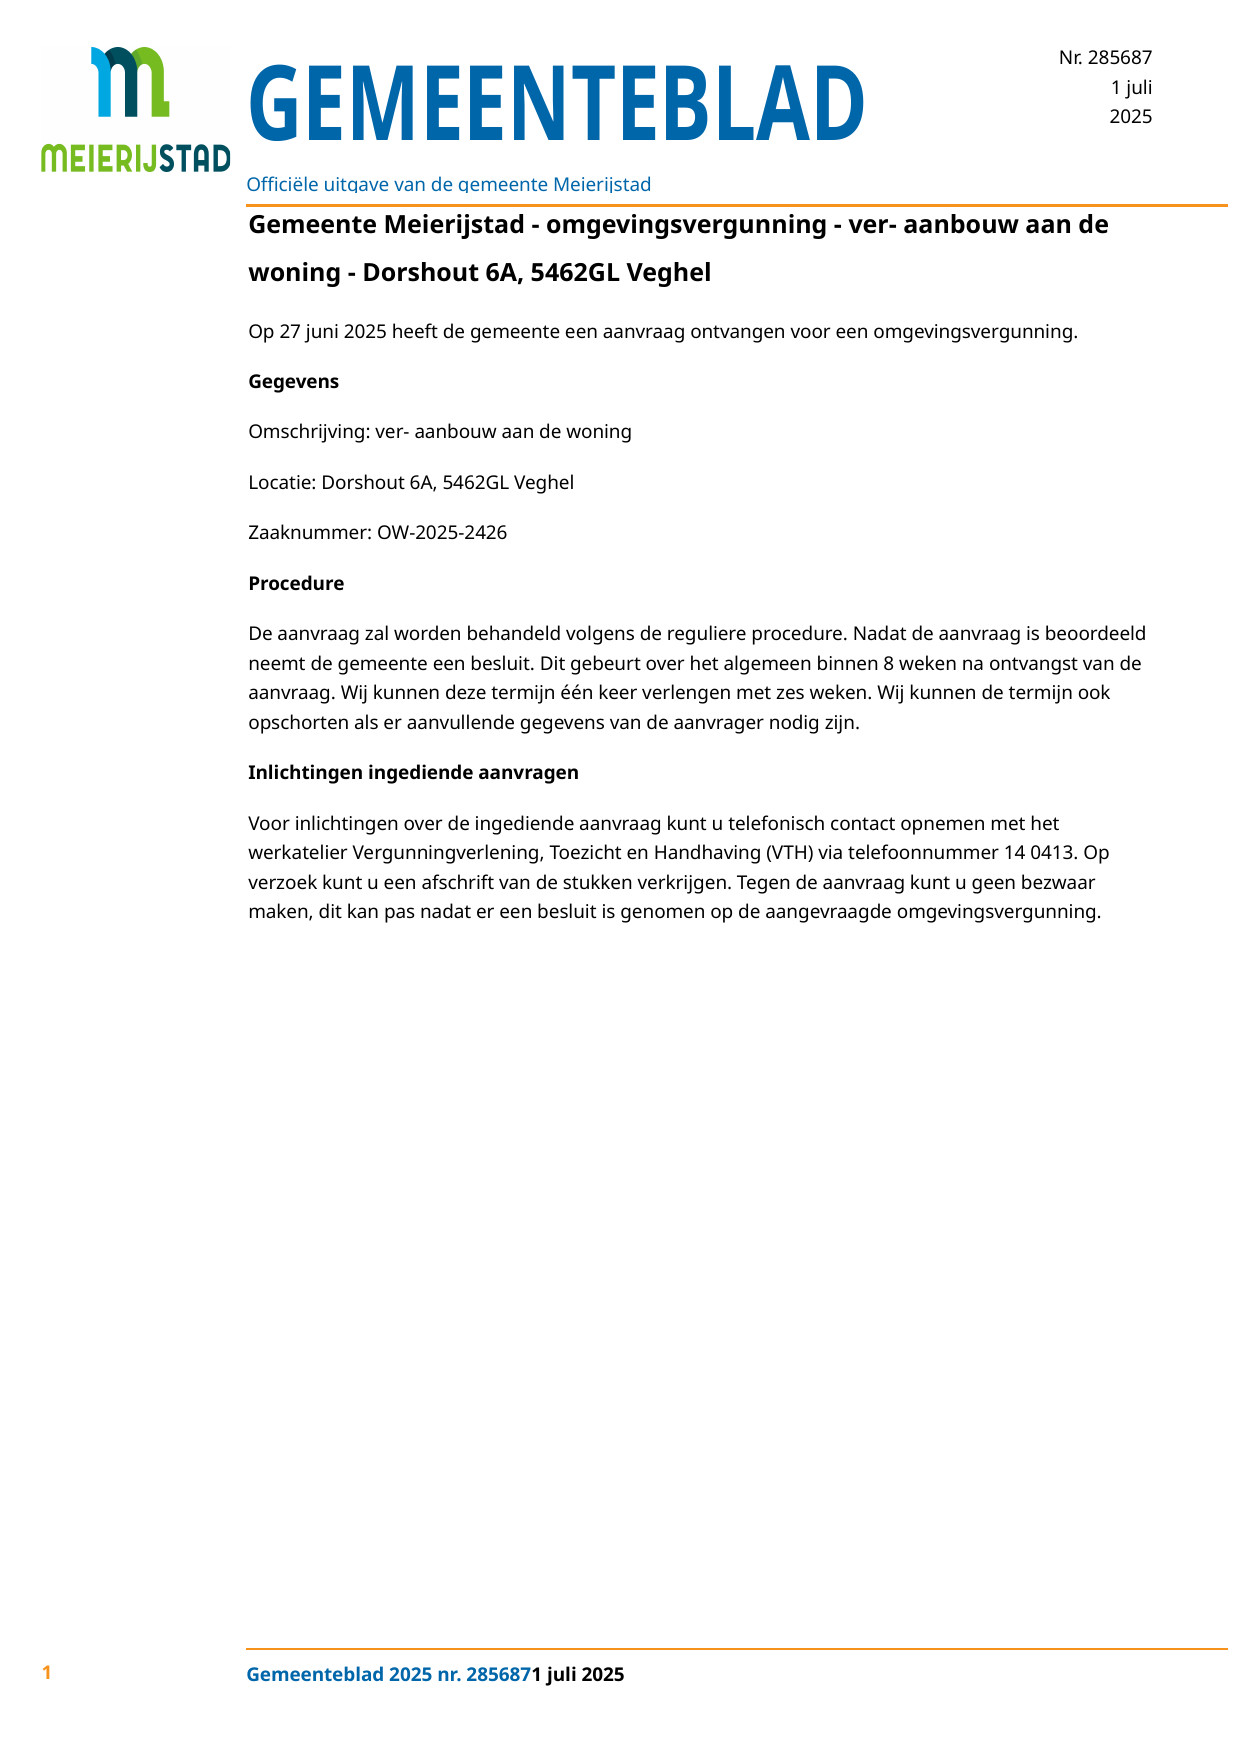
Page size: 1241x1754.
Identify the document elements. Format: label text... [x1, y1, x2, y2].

text Omschrijving: ver- aanbouw aan de woning [248, 419, 1152, 444]
text De aanvraag zal worden behandeld volgens de reguliere procedure. Nadat de aanvraag is beoordeeld neemt de gemeente een besluit. Dit gebeurt over het algemeen binnen 8 weken na ontvangst van de aanvraag. Wij kunnen deze termijn één keer verlengen met zes weken. Wij kunnen de termijn ook opschorten als er aanvullende gegevens van de aanvrager nodig zijn. [248, 620, 1152, 735]
text Locatie: Dorshout 6A, 5462GL Veghel [248, 469, 1152, 495]
text Voor inlichtingen over de ingediende aanvraag kunt u telefonisch contact opnemen met het werkatelier Vergunningverlening, Toezicht en Handhaving (VTH) via telefoonnummer 14 0413. Op verzoek kunt u een afschrift van de stukken verkrijgen. Tegen de aanvraag kunt u geen bezwaar maken, dit kan pas nadat er een besluit is genomen op de aangevraagde omgevingsvergunning. [248, 810, 1152, 924]
text Inlichtingen ingediende aanvragen [248, 759, 1152, 785]
text Op 27 juni 2025 heeft de gemeente een aanvraag ontvangen voor een omgevingsvergunning. [248, 318, 1152, 344]
text Gemeente Meierijstad - omgevingsvergunning - ver- aanbouw aan de woning - Dorshout 6A, 5462GL Veghel [248, 207, 1152, 288]
picture [41, 47, 231, 172]
text Gegevens [248, 368, 1152, 394]
text Zaaknummer: OW-2025-2426 [248, 519, 1152, 545]
text Procedure [248, 570, 1152, 596]
